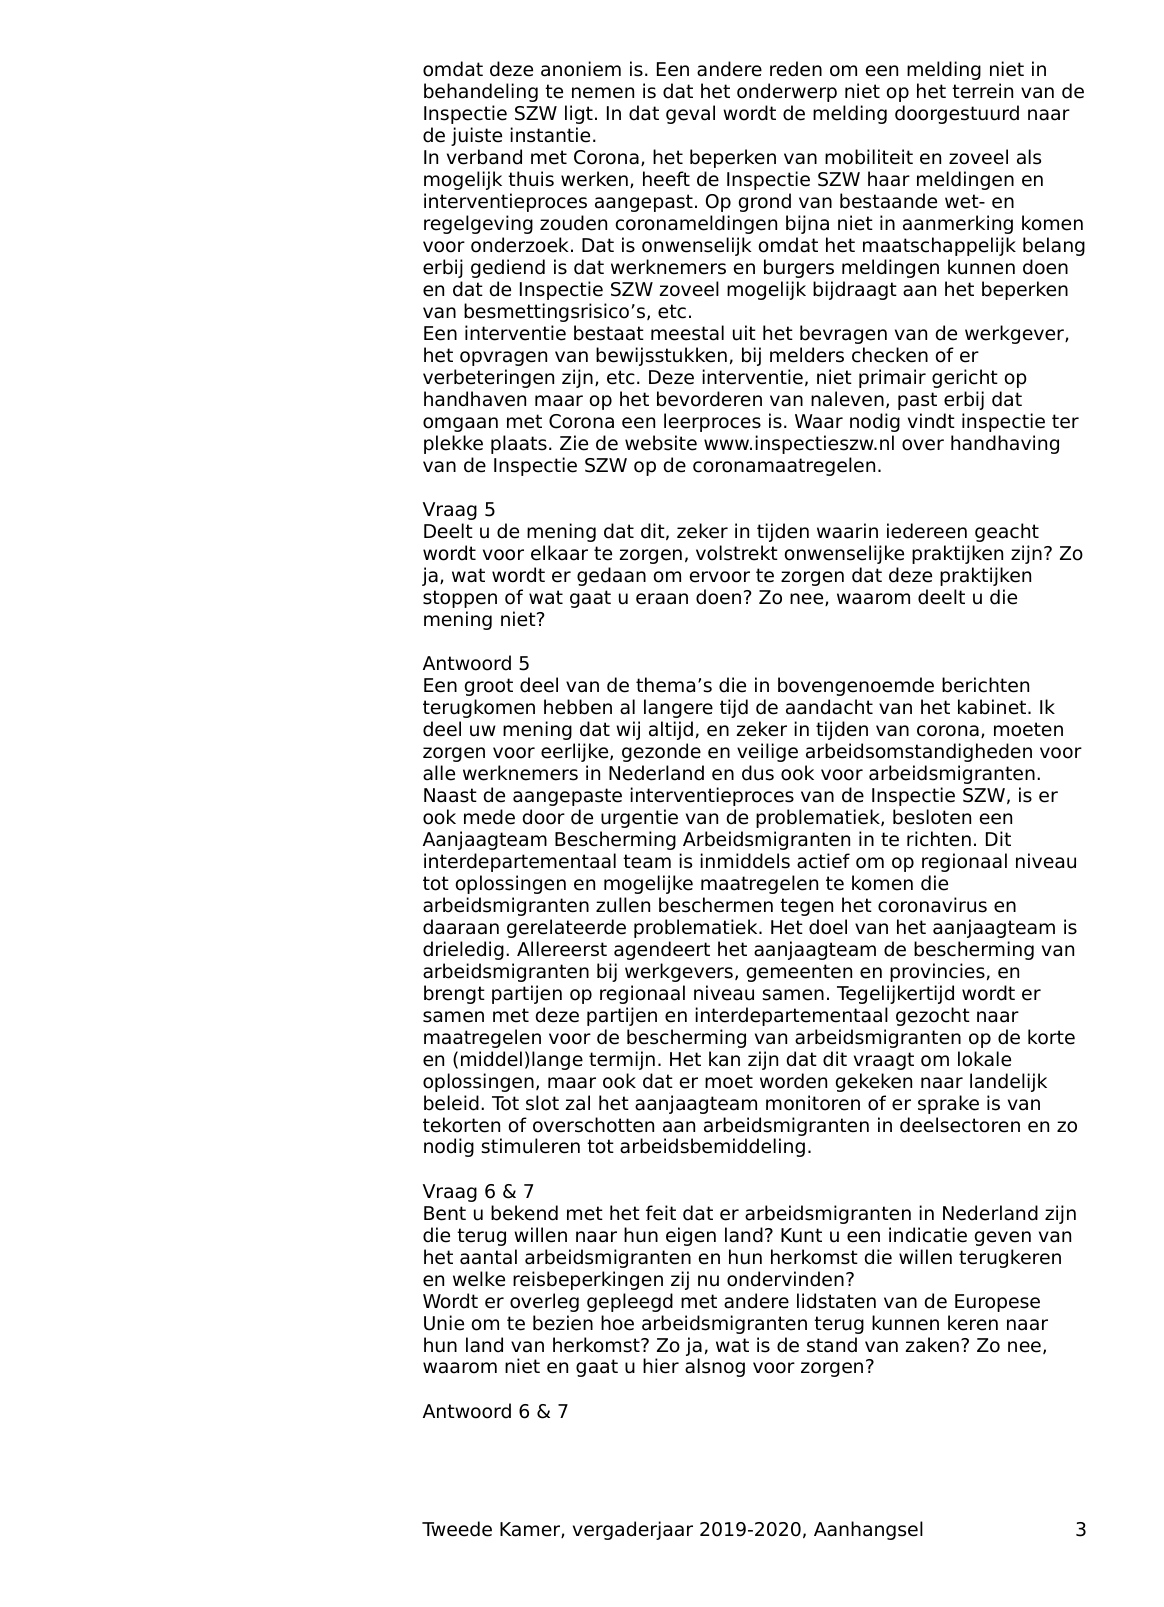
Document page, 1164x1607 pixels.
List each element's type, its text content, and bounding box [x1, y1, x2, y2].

text In verband met Corona, het beperken van mobiliteit en zoveel als mogelijk thuis werken, heeft de Inspectie SZW haar meldingen en interventieproces aangepast. Op grond van bestaande wet- en regelgeving zouden coronameldingen bijna niet in aanmerking komen voor onderzoek. Dat is onwenselijk omdat het maatschappelijk belang erbij gediend is dat werknemers en burgers meldingen kunnen doen en dat de Inspectie SZW zoveel mogelijk bijdraagt aan het beperken van besmettingsrisico’s, etc. [422, 147, 1087, 323]
text Wordt er overleg gepleegd met andere lidstaten van de Europese Unie om te bezien hoe arbeidsmigranten terug kunnen keren naar hun land van herkomst? Zo ja, wat is de stand van zaken? Zo nee, waarom niet en gaat u hier alsnog voor zorgen? [422, 1291, 1087, 1378]
text Een interventie bestaat meestal uit het bevragen van de werkgever, het opvragen van bewijsstukken, bij melders checken of er verbeteringen zijn, etc. Deze interventie, niet primair gericht op handhaven maar op het bevorderen van naleven, past erbij dat omgaan met Corona een leerproces is. Waar nodig vindt inspectie ter plekke plaats. Zie de website www.inspectieszw.nl over handhaving van de Inspectie SZW op de coronamaatregelen. [422, 323, 1087, 477]
text Een groot deel van de thema’s die in bovengenoemde berichten terugkomen hebben al langere tijd de aandacht van het kabinet. Ik deel uw mening dat wij altijd, en zeker in tijden van corona, moeten zorgen voor eerlijke, gezonde en veilige arbeidsomstandigheden voor alle werknemers in Nederland en dus ook voor arbeidsmigranten. Naast de aangepaste interventieproces van de Inspectie SZW, is er ook mede door de urgentie van de problematiek, besloten een Aanjaagteam Bescherming Arbeidsmigranten in te richten. Dit interdepartementaal team is inmiddels actief om op regionaal niveau tot oplossingen en mogelijke maatregelen te komen die arbeidsmigranten zullen beschermen tegen het coronavirus en daaraan gerelateerde problematiek. Het doel van het aanjaagteam is drieledig. Allereerst agendeert het aanjaagteam de bescherming van arbeidsmigranten bij werkgevers, gemeenten en provincies, en brengt partijen op regionaal niveau samen. Tegelijkertijd wordt er samen met deze partijen en interdepartementaal gezocht naar maatregelen voor de bescherming van arbeidsmigranten op de korte en (middel)lange termijn. Het kan zijn dat dit vraagt om lokale oplossingen, maar ook dat er moet worden gekeken naar landelijk beleid. Tot slot zal het aanjaagteam monitoren of er sprake is van tekorten of overschotten aan arbeidsmigranten in deelsectoren en zo nodig stimuleren tot arbeidsbemiddeling. [422, 675, 1087, 1158]
text omdat deze anoniem is. Een andere reden om een melding niet in behandeling te nemen is dat het onderwerp niet op het terrein van de Inspectie SZW ligt. In dat geval wordt de melding doorgestuurd naar de juiste instantie. [422, 59, 1087, 147]
text Vraag 5 [422, 499, 1087, 521]
text Deelt u de mening dat dit, zeker in tijden waarin iedereen geacht wordt voor elkaar te zorgen, volstrekt onwenselijke praktijken zijn? Zo ja, wat wordt er gedaan om ervoor te zorgen dat deze praktijken stoppen of wat gaat u eraan doen? Zo nee, waarom deelt u die mening niet? [422, 521, 1087, 631]
text Vraag 6 & 7 [422, 1181, 1087, 1203]
text Bent u bekend met het feit dat er arbeidsmigranten in Nederland zijn die terug willen naar hun eigen land? Kunt u een indicatie geven van het aantal arbeidsmigranten en hun herkomst die willen terugkeren en welke reisbeperkingen zij nu ondervinden? [422, 1203, 1087, 1291]
text Antwoord 6 & 7 [422, 1401, 1087, 1423]
text Antwoord 5 [422, 653, 1087, 675]
